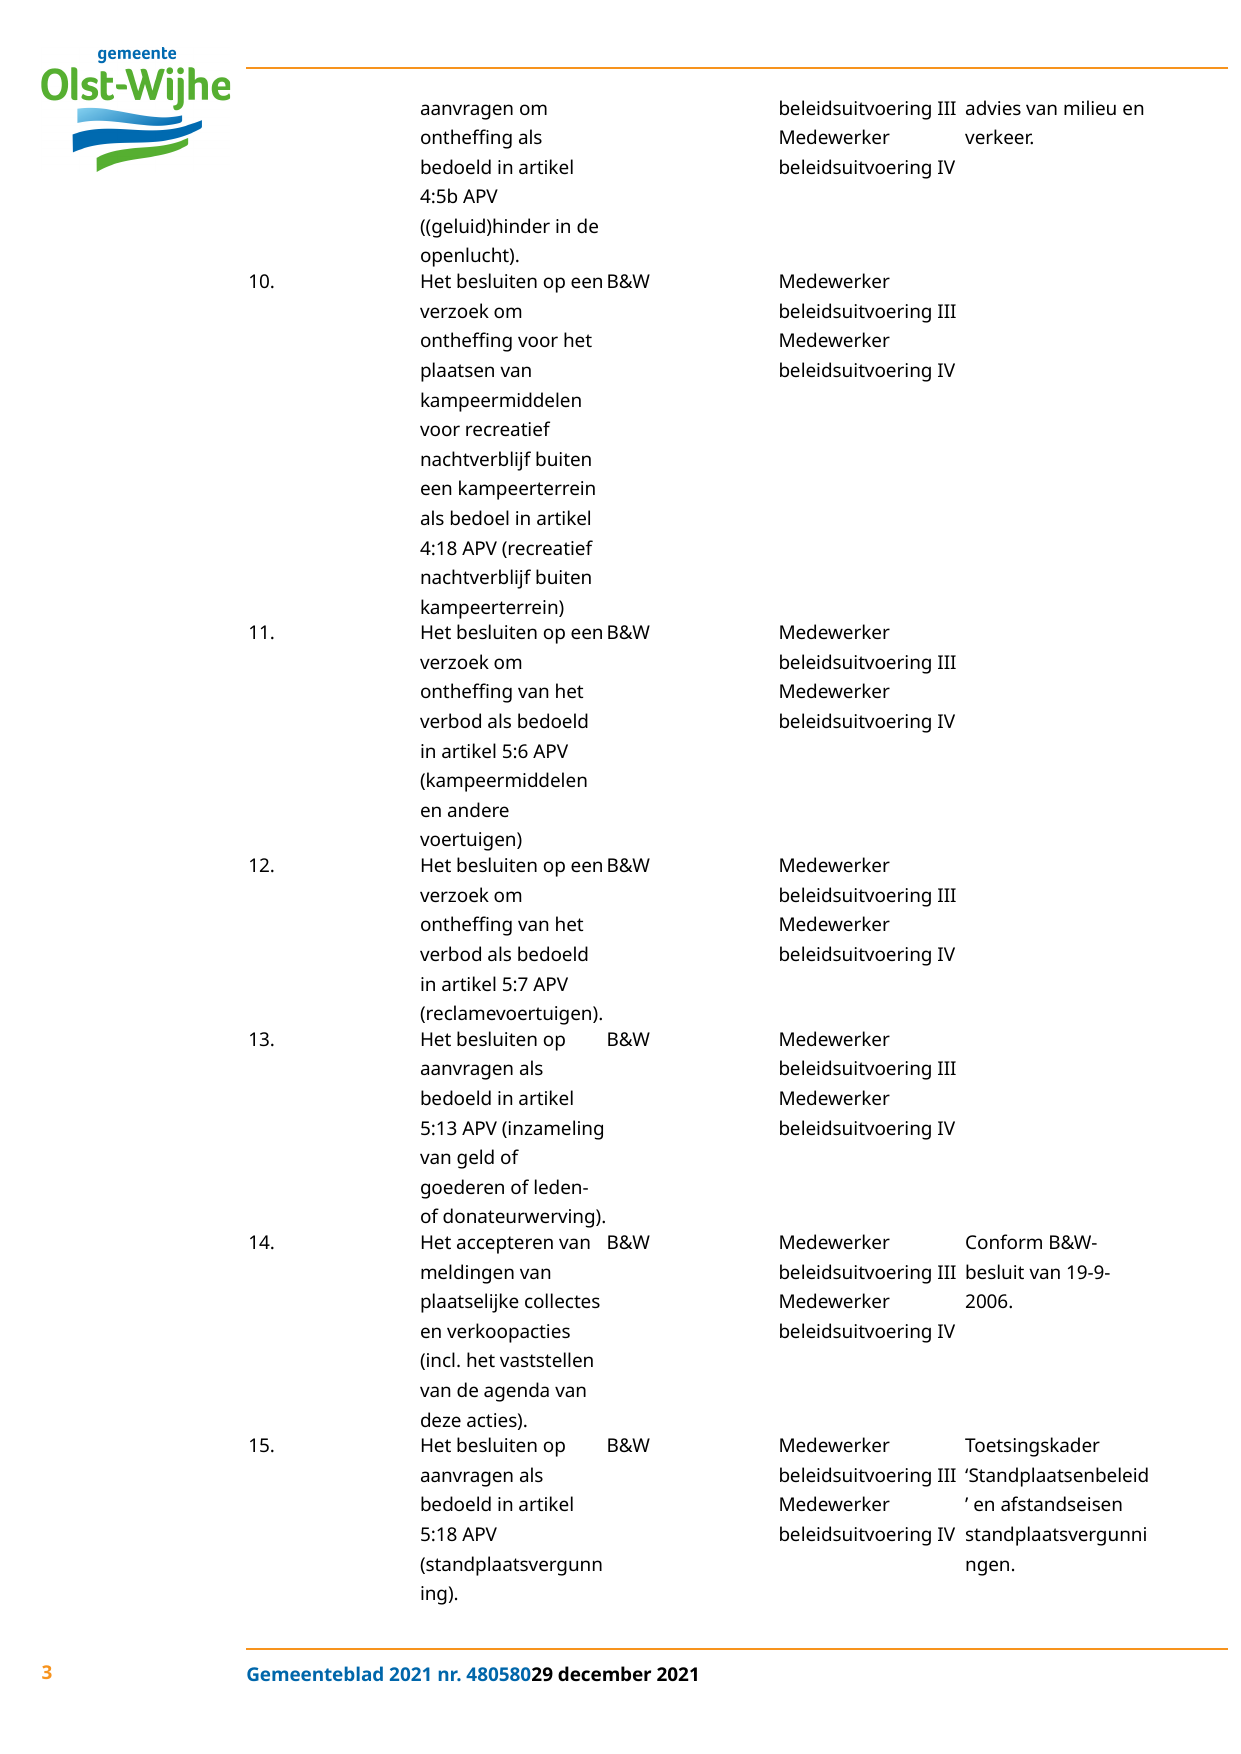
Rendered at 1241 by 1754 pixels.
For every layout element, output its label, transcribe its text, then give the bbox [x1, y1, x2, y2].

picture [41, 47, 231, 172]
table_cell Het besluiten op een verzoek om ontheffing van het verbod als bedoeld in artikel 5:6 APV (kampeermiddelen en andere voertuigen) [420, 620, 606, 852]
table_cell B&W [606, 269, 778, 619]
table_cell Het besluiten op aanvragen als bedoeld in artikel 5:18 APV (standplaatsvergunning). [420, 1433, 606, 1606]
table_cell 15. [248, 1433, 420, 1606]
table_cell Het besluiten op een verzoek om ontheffing voor het plaatsen van kampeermiddelen voor recreatief nachtverblijf buiten een kampeerterrein als bedoel in artikel 4:18 APV (recreatief nachtverblijf buiten kampeerterrein) [420, 269, 606, 619]
table_cell 12. [248, 853, 420, 1026]
table_cell 14. [248, 1229, 420, 1432]
table_cell B&W [606, 620, 778, 852]
table_cell Conform B&W-besluit van 19-9-2006. [965, 1229, 1152, 1432]
table_cell Medewerker beleidsuitvoering III Medewerker beleidsuitvoering IV [778, 1433, 965, 1606]
table_cell Het accepteren van meldingen van plaatselijke collectes en verkoopacties (incl. het vaststellen van de agenda van deze acties). [420, 1229, 606, 1432]
table_cell aanvragen om ontheffing als bedoeld in artikel 4:5b APV ((geluid)hinder in de openlucht). [420, 95, 606, 268]
table_cell B&W [606, 853, 778, 1026]
table_cell Medewerker beleidsuitvoering III Medewerker beleidsuitvoering IV [778, 269, 965, 619]
table_cell Medewerker beleidsuitvoering III Medewerker beleidsuitvoering IV [778, 620, 965, 852]
table_cell [965, 1026, 1152, 1229]
table_cell B&W [606, 1229, 778, 1432]
table_cell beleidsuitvoering III Medewerker beleidsuitvoering IV [778, 95, 965, 268]
table_cell [606, 95, 778, 268]
table_cell Medewerker beleidsuitvoering III Medewerker beleidsuitvoering IV [778, 1229, 965, 1432]
table_cell [965, 853, 1152, 1026]
table_cell [248, 95, 420, 268]
table_cell Toetsingskader ‘Standplaatsenbeleid’ en afstandseisen standplaatsvergunningen. [965, 1433, 1152, 1606]
table_cell 10. [248, 269, 420, 619]
table_cell [965, 269, 1152, 619]
table_cell advies van milieu en verkeer. [965, 95, 1152, 268]
table_cell Het besluiten op een verzoek om ontheffing van het verbod als bedoeld in artikel 5:7 APV (reclamevoertuigen). [420, 853, 606, 1026]
table_cell Medewerker beleidsuitvoering III Medewerker beleidsuitvoering IV [778, 1026, 965, 1229]
table_cell B&W [606, 1433, 778, 1606]
table_cell Het besluiten op aanvragen als bedoeld in artikel 5:13 APV (inzameling van geld of goederen of leden- of donateurwerving). [420, 1026, 606, 1229]
table_cell [965, 620, 1152, 852]
table_cell 13. [248, 1026, 420, 1229]
table_cell 11. [248, 620, 420, 852]
table_cell Medewerker beleidsuitvoering III Medewerker beleidsuitvoering IV [778, 853, 965, 1026]
table_cell B&W [606, 1026, 778, 1229]
